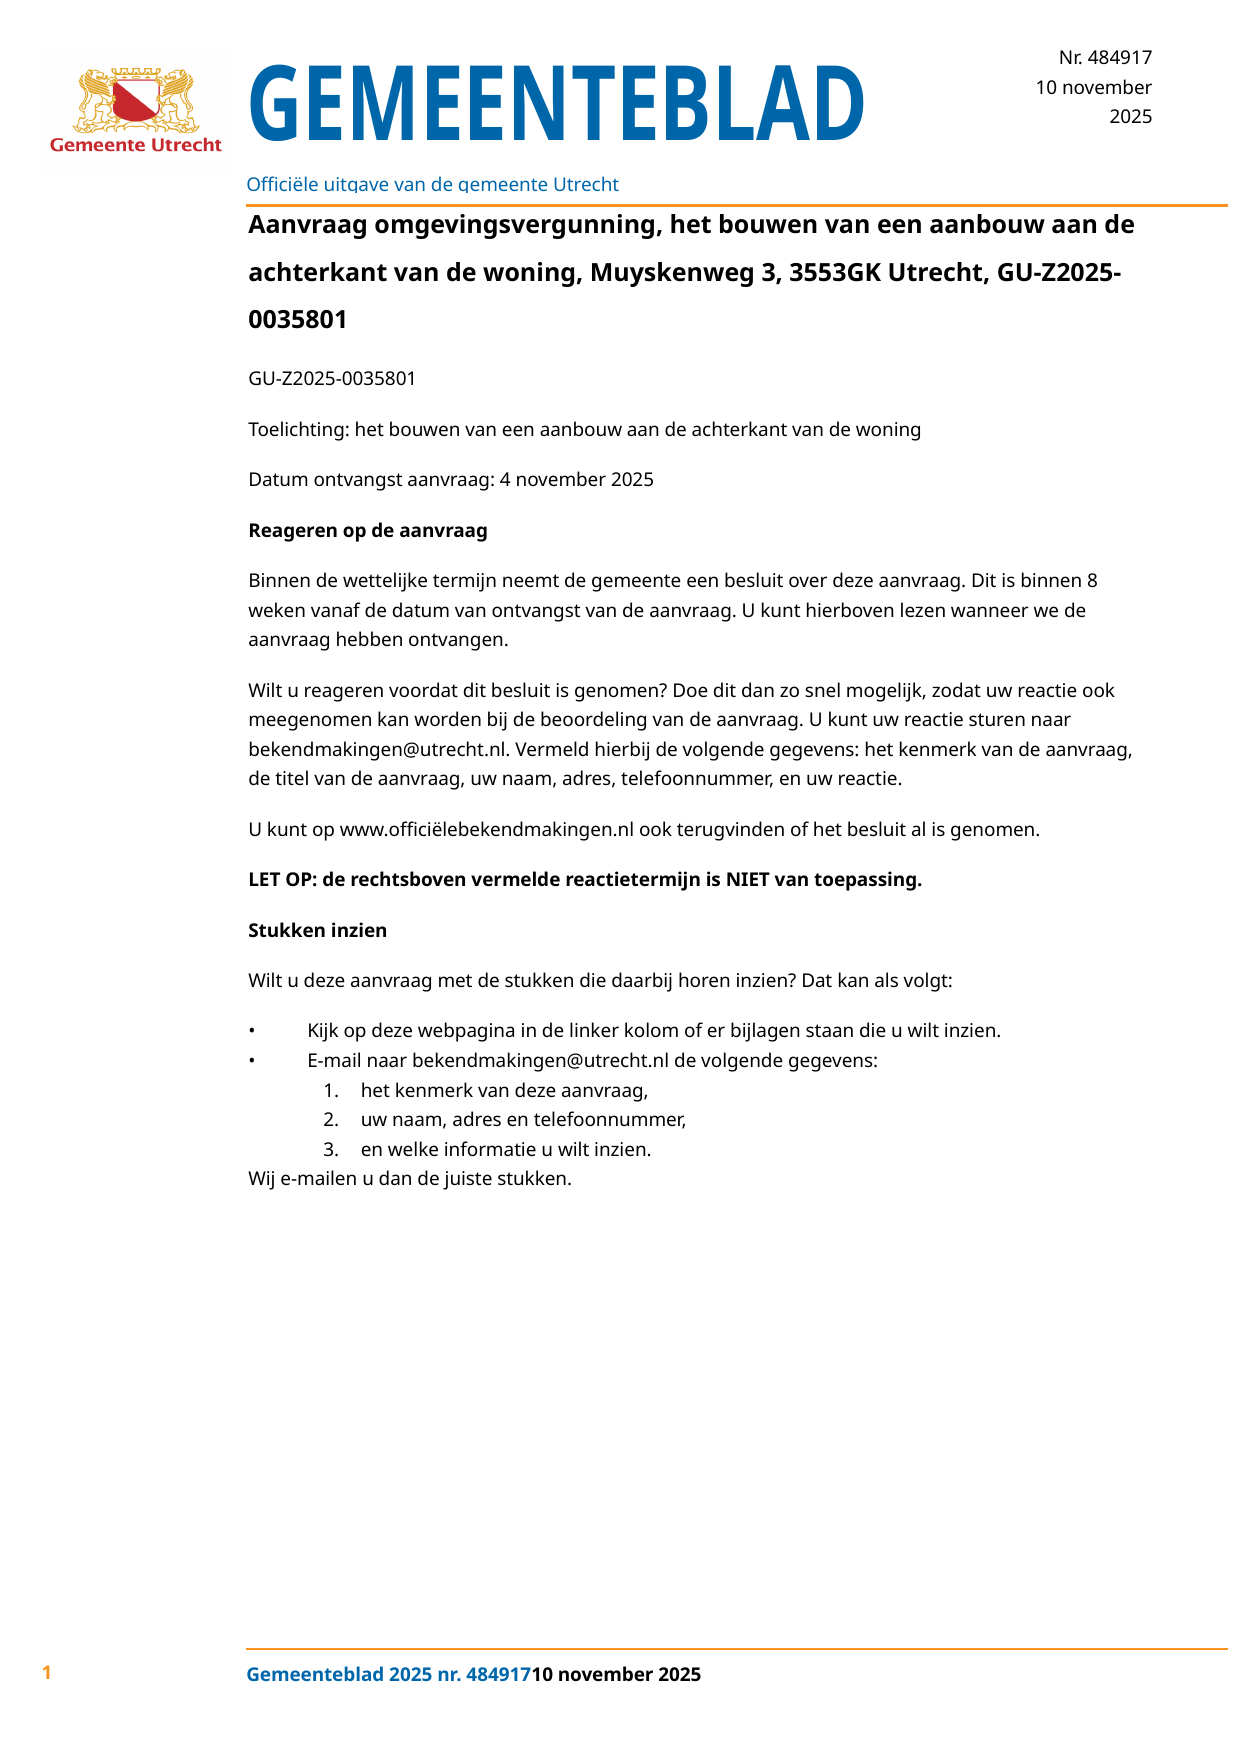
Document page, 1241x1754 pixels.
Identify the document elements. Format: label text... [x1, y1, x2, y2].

text Stukken inzien [248, 917, 1152, 942]
picture [41, 47, 231, 172]
text Wij e-mailen u dan de juiste stukken. [248, 1166, 1152, 1191]
text Datum ontvangst aanvraag: 4 november 2025 [248, 466, 1152, 492]
text Binnen de wettelijke termijn neemt de gemeente een besluit over deze aanvraag. Dit is binnen 8 weken vanaf de datum van ontvangst van de aanvraag. U kunt hierboven lezen wanneer we de aanvraag hebben ontvangen. [248, 567, 1152, 652]
text Wilt u reageren voordat dit besluit is genomen? Doe dit dan zo snel mogelijk, zodat uw reactie ook meegenomen kan worden bij de beoordeling van de aanvraag. U kunt uw reactie sturen naar bekendmakingen@utrecht.nl. Vermeld hierbij de volgende gegevens: het kenmerk van de aanvraag, de titel van de aanvraag, uw naam, adres, telefoonnummer, en uw reactie. [248, 677, 1152, 791]
text Aanvraag omgevingsvergunning, het bouwen van een aanbouw aan de achterkant van de woning, Muyskenweg 3, 3553GK Utrecht, GU-Z2025-0035801 [248, 207, 1152, 336]
text Toelichting: het bouwen van een aanbouw aan de achterkant van de woning [248, 416, 1152, 442]
list en welke informatie u wilt inzien. [323, 1136, 1152, 1162]
list Kijk op deze webpagina in de linker kolom of er bijlagen staan die u wilt inzien. [248, 1018, 1152, 1043]
list uw naam, adres en telefoonnummer, [323, 1106, 1152, 1132]
list het kenmerk van deze aanvraag, [323, 1077, 1152, 1102]
text U kunt op www.officiëlebekendmakingen.nl ook terugvinden of het besluit al is genomen. [248, 816, 1152, 842]
text Reageren op de aanvraag [248, 517, 1152, 542]
text GU-Z2025-0035801 [248, 366, 1152, 391]
text Wilt u deze aanvraag met de stukken die daarbij horen inzien? Dat kan als volgt: [248, 967, 1152, 993]
list E-mail naar bekendmakingen@utrecht.nl de volgende gegevens: [248, 1047, 1152, 1073]
text LET OP: de rechtsboven vermelde reactietermijn is NIET van toepassing. [248, 866, 1152, 892]
